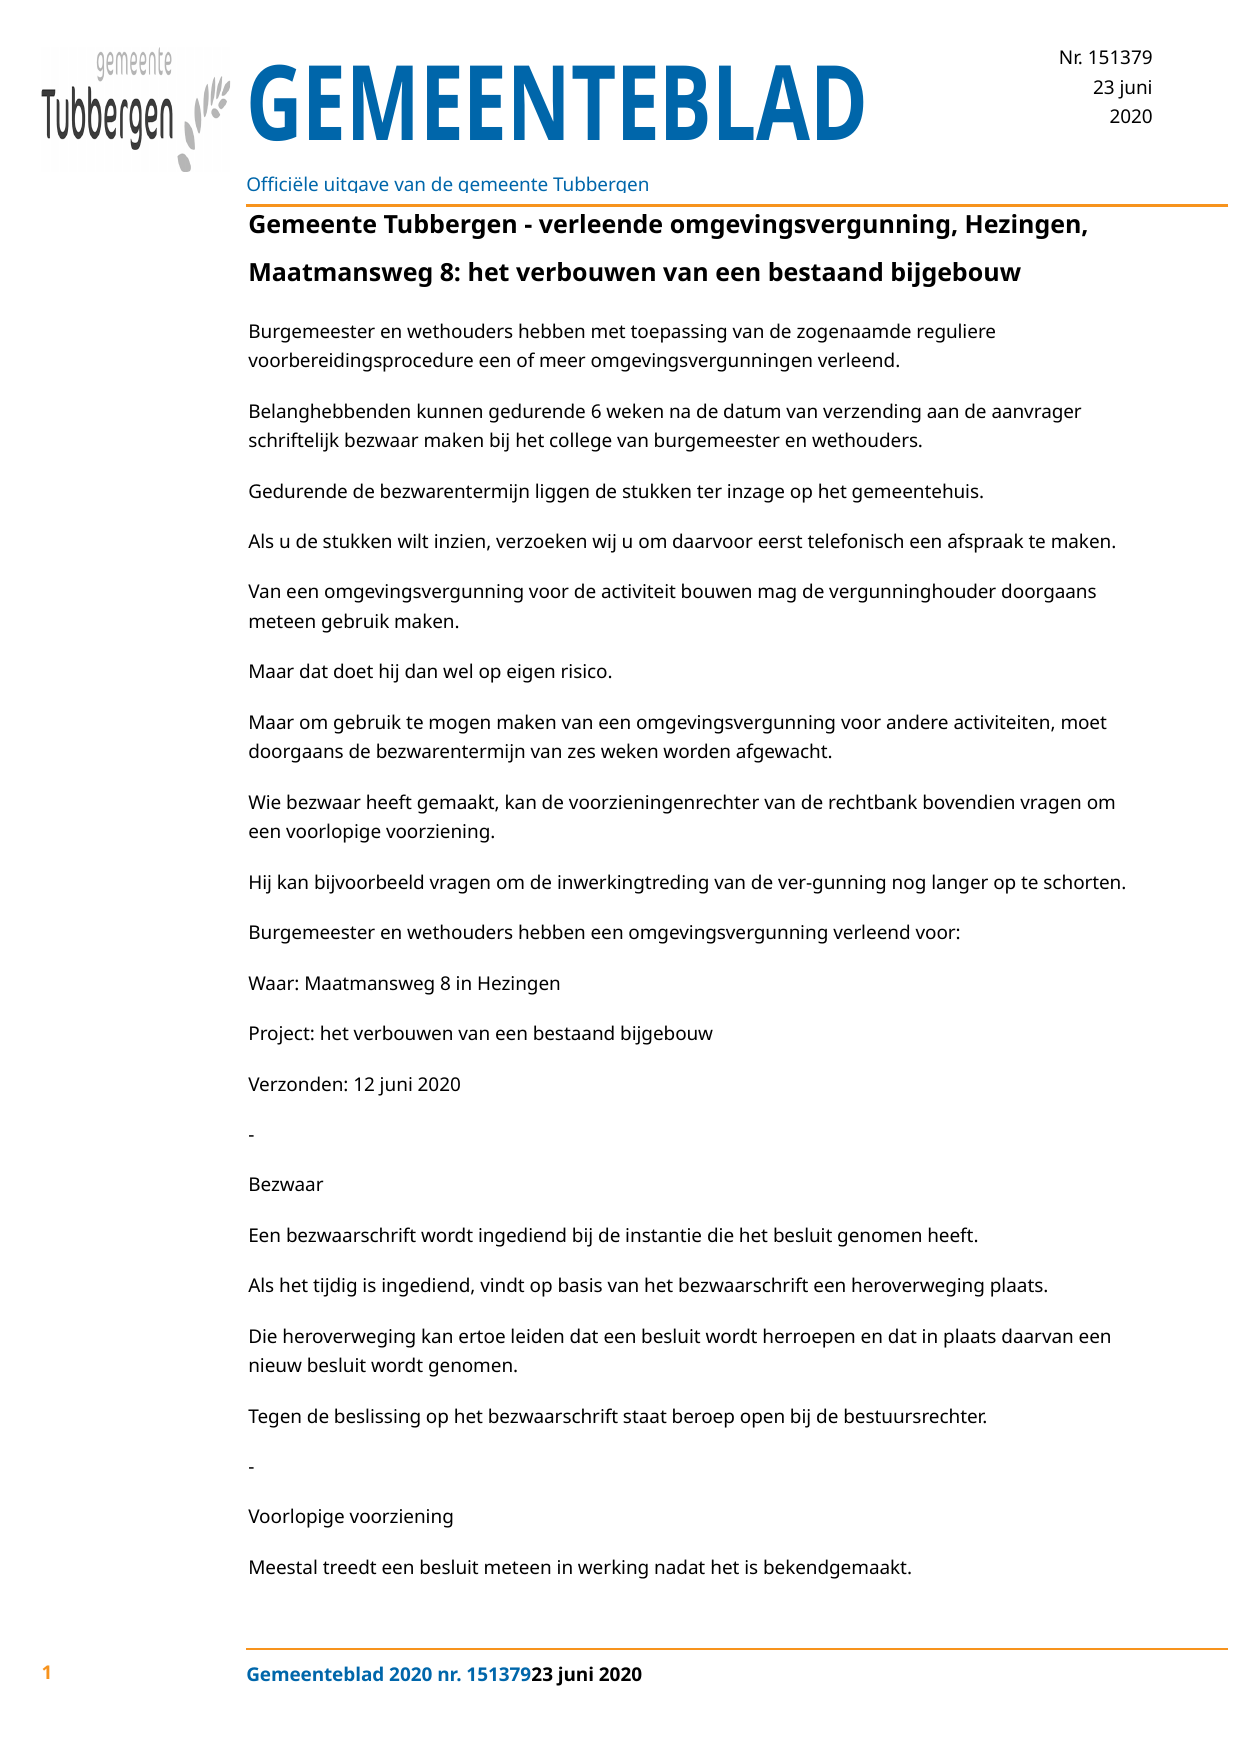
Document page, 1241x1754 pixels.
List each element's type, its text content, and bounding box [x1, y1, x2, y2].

picture [41, 47, 231, 172]
text Wie bezwaar heeft gemaakt, kan de voorzieningenrechter van de rechtbank bovendien vragen om een voorlopige voorziening. [248, 789, 1152, 844]
text Een bezwaarschrift wordt ingediend bij de instantie die het besluit genomen heeft. [248, 1222, 1152, 1248]
text Verzonden: 12 juni 2020 [248, 1071, 1152, 1097]
text Tegen de beslissing op het bezwaarschrift staat beroep open bij de bestuursrechter. [248, 1403, 1152, 1429]
text - [248, 1121, 1152, 1147]
text Voorlopige voorziening [248, 1504, 1152, 1529]
text Hij kan bijvoorbeeld vragen om de inwerkingtreding van de ver-gunning nog langer op te schorten. [248, 869, 1152, 895]
text Meestal treedt een besluit meteen in werking nadat het is bekendgemaakt. [248, 1554, 1152, 1580]
text Die heroverweging kan ertoe leiden dat een besluit wordt herroepen en dat in plaats daarvan een nieuw besluit wordt genomen. [248, 1323, 1152, 1378]
text Burgemeester en wethouders hebben een omgevingsvergunning verleend voor: [248, 919, 1152, 945]
text Als u de stukken wilt inzien, verzoeken wij u om daarvoor eerst telefonisch een afspraak te maken. [248, 528, 1152, 554]
text Belanghebbenden kunnen gedurende 6 weken na de datum van verzending aan de aanvrager schriftelijk bezwaar maken bij het college van burgemeester en wethouders. [248, 398, 1152, 453]
text Van een omgevingsvergunning voor de activiteit bouwen mag de vergunninghouder doorgaans meteen gebruik maken. [248, 579, 1152, 634]
text Burgemeester en wethouders hebben met toepassing van de zogenaamde reguliere voorbereidingsprocedure een of meer omgevingsvergunningen verleend. [248, 318, 1152, 373]
text Maar om gebruik te mogen maken van een omgevingsvergunning voor andere activiteiten, moet doorgaans de bezwarentermijn van zes weken worden afgewacht. [248, 709, 1152, 764]
text Project: het verbouwen van een bestaand bijgebouw [248, 1020, 1152, 1046]
text Bezwaar [248, 1172, 1152, 1197]
text Maar dat doet hij dan wel op eigen risico. [248, 659, 1152, 684]
text Gedurende de bezwarentermijn liggen de stukken ter inzage op het gemeentehuis. [248, 478, 1152, 504]
text Als het tijdig is ingediend, vindt op basis van het bezwaarschrift een heroverweging plaats. [248, 1272, 1152, 1298]
text Waar: Maatmansweg 8 in Hezingen [248, 970, 1152, 996]
text - [248, 1453, 1152, 1479]
text Gemeente Tubbergen - verleende omgevingsvergunning, Hezingen, Maatmansweg 8: het verbouwen van een bestaand bijgebouw [248, 207, 1152, 288]
